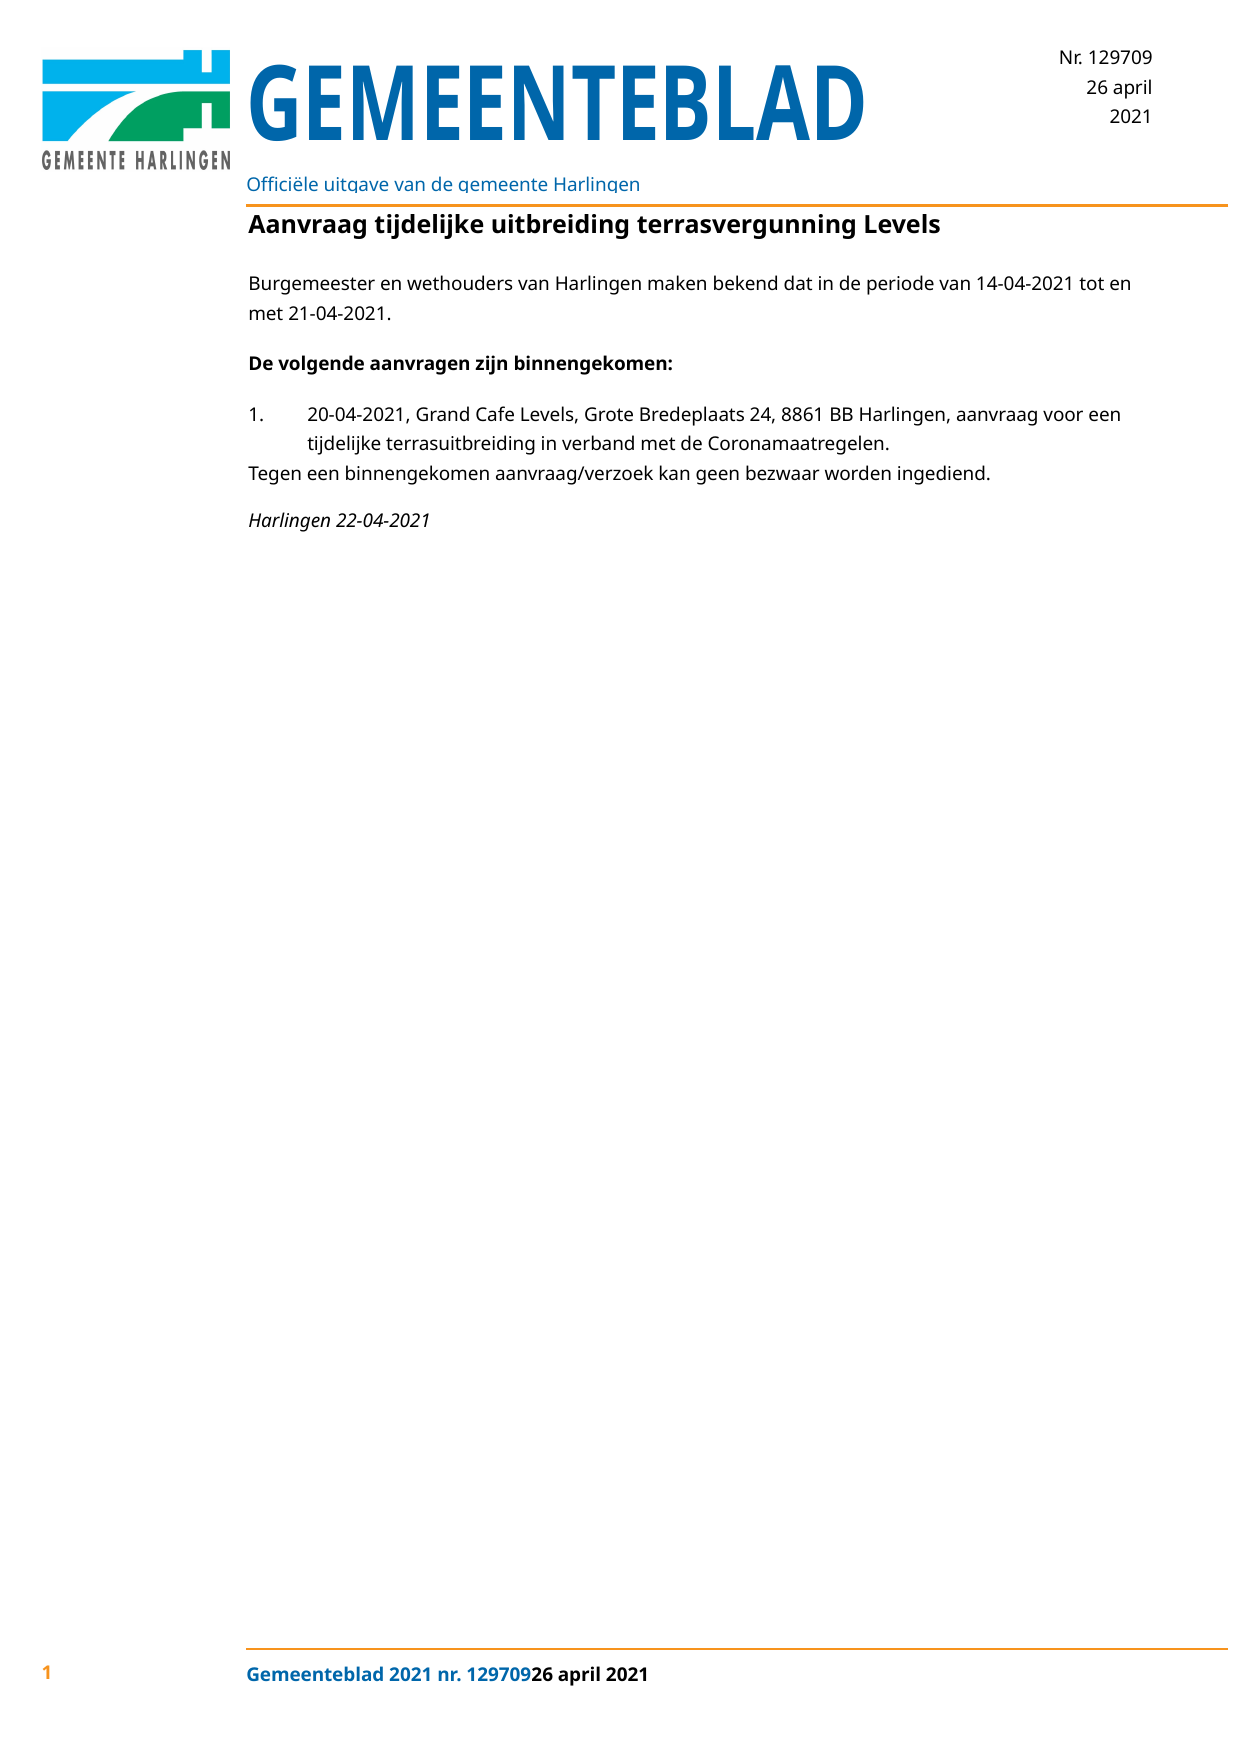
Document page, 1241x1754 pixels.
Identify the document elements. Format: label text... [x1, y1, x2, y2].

text De volgende aanvragen zijn binnengekomen: [248, 350, 1152, 376]
text Harlingen 22-04-2021 [248, 508, 1152, 533]
list 20-04-2021, Grand Cafe Levels, Grote Bredeplaats 24, 8861 BB Harlingen, aanvraag voor een tijdelijke terrasuitbreiding in verband met de Coronamaatregelen. [248, 401, 1152, 456]
picture [41, 47, 231, 172]
text Tegen een binnengekomen aanvraag/verzoek kan geen bezwaar worden ingediend. [248, 460, 1152, 486]
text Aanvraag tijdelijke uitbreiding terrasvergunning Levels [248, 207, 1152, 241]
text Burgemeester en wethouders van Harlingen maken bekend dat in de periode van 14-04-2021 tot en met 21-04-2021. [248, 270, 1152, 326]
